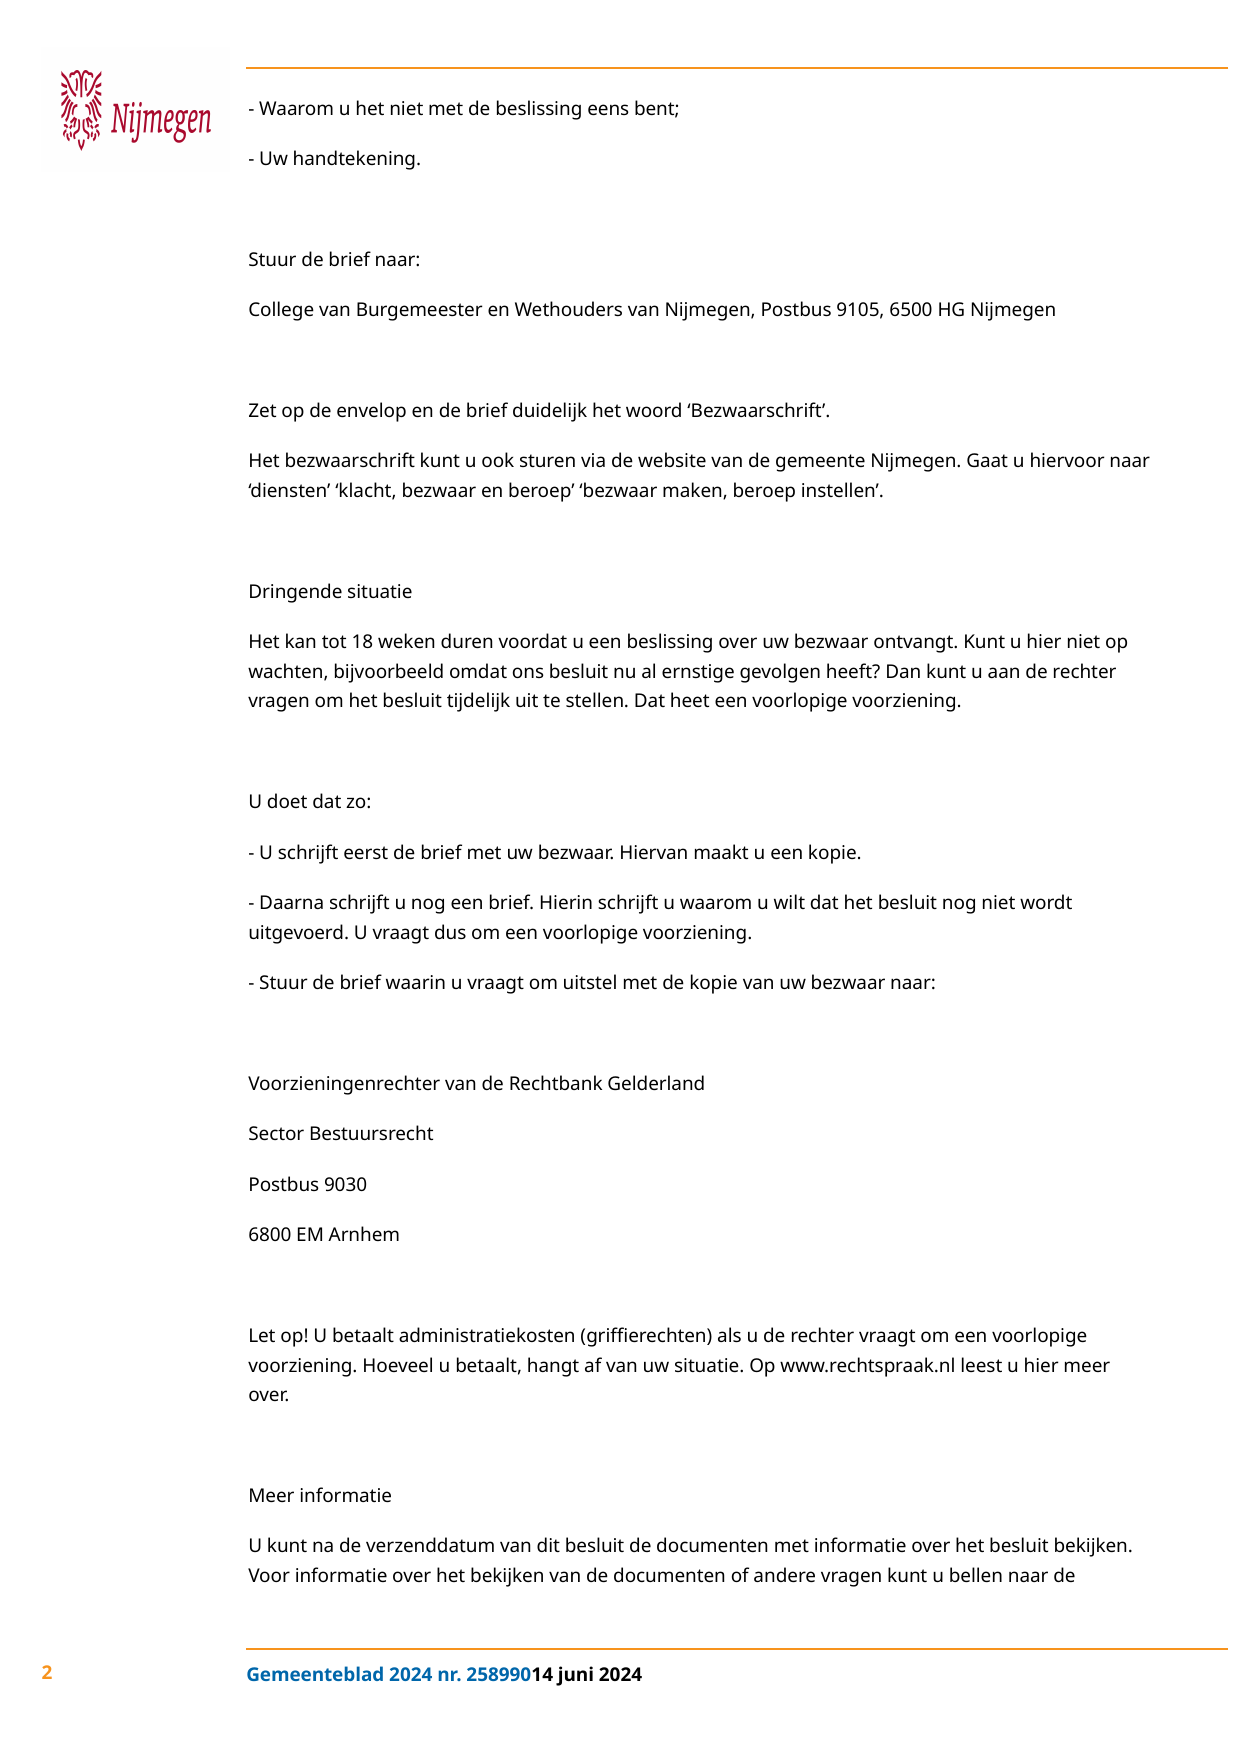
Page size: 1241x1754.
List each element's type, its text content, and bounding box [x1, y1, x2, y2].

text Sector Bestuursrecht [248, 1121, 1152, 1146]
text Stuur de brief naar: [248, 246, 1152, 272]
text - U schrijft eerst de brief met uw bezwaar. Hiervan maakt u een kopie. [248, 839, 1152, 865]
text Meer informatie [248, 1482, 1152, 1508]
text Let op! U betaalt administratiekosten (griffierechten) als u de rechter vraagt om een voorlopige voorziening. Hoeveel u betaalt, hangt af van uw situatie. Op www.rechtspraak.nl leest u hier meer over. [248, 1322, 1152, 1407]
text Voorzieningenrechter van de Rechtbank Gelderland [248, 1070, 1152, 1096]
text U doet dat zo: [248, 788, 1152, 814]
text - Uw handtekening. [248, 145, 1152, 171]
text 6800 EM Arnhem [248, 1221, 1152, 1247]
text - Daarna schrijft u nog een brief. Hierin schrijft u waarom u wilt dat het besluit nog niet wordt uitgevoerd. U vraagt dus om een voorlopige voorziening. [248, 889, 1152, 945]
picture [41, 47, 231, 172]
text Het bezwaarschrift kunt u ook sturen via de website van de gemeente Nijmegen. Gaat u hiervoor naar ‘diensten’ ‘klacht, bezwaar en beroep’ ‘bezwaar maken, beroep instellen’. [248, 448, 1152, 503]
text Postbus 9030 [248, 1171, 1152, 1197]
text College van Burgemeester en Wethouders van Nijmegen, Postbus 9105, 6500 HG Nijmegen [248, 296, 1152, 322]
text Het kan tot 18 weken duren voordat u een beslissing over uw bezwaar ontvangt. Kunt u hier niet op wachten, bijvoorbeeld omdat ons besluit nu al ernstige gevolgen heeft? Dan kunt u aan de rechter vragen om het besluit tijdelijk uit te stellen. Dat heet een voorlopige voorziening. [248, 628, 1152, 713]
text - Stuur de brief waarin u vraagt om uitstel met de kopie van uw bezwaar naar: [248, 969, 1152, 995]
text Zet op de envelop en de brief duidelijk het woord ‘Bezwaarschrift’. [248, 397, 1152, 423]
text Dringende situatie [248, 578, 1152, 604]
text - Waarom u het niet met de beslissing eens bent; [248, 95, 1152, 121]
text U kunt na de verzenddatum van dit besluit de documenten met informatie over het besluit bekijken. Voor informatie over het bekijken van de documenten of andere vragen kunt u bellen naar de [248, 1533, 1152, 1588]
